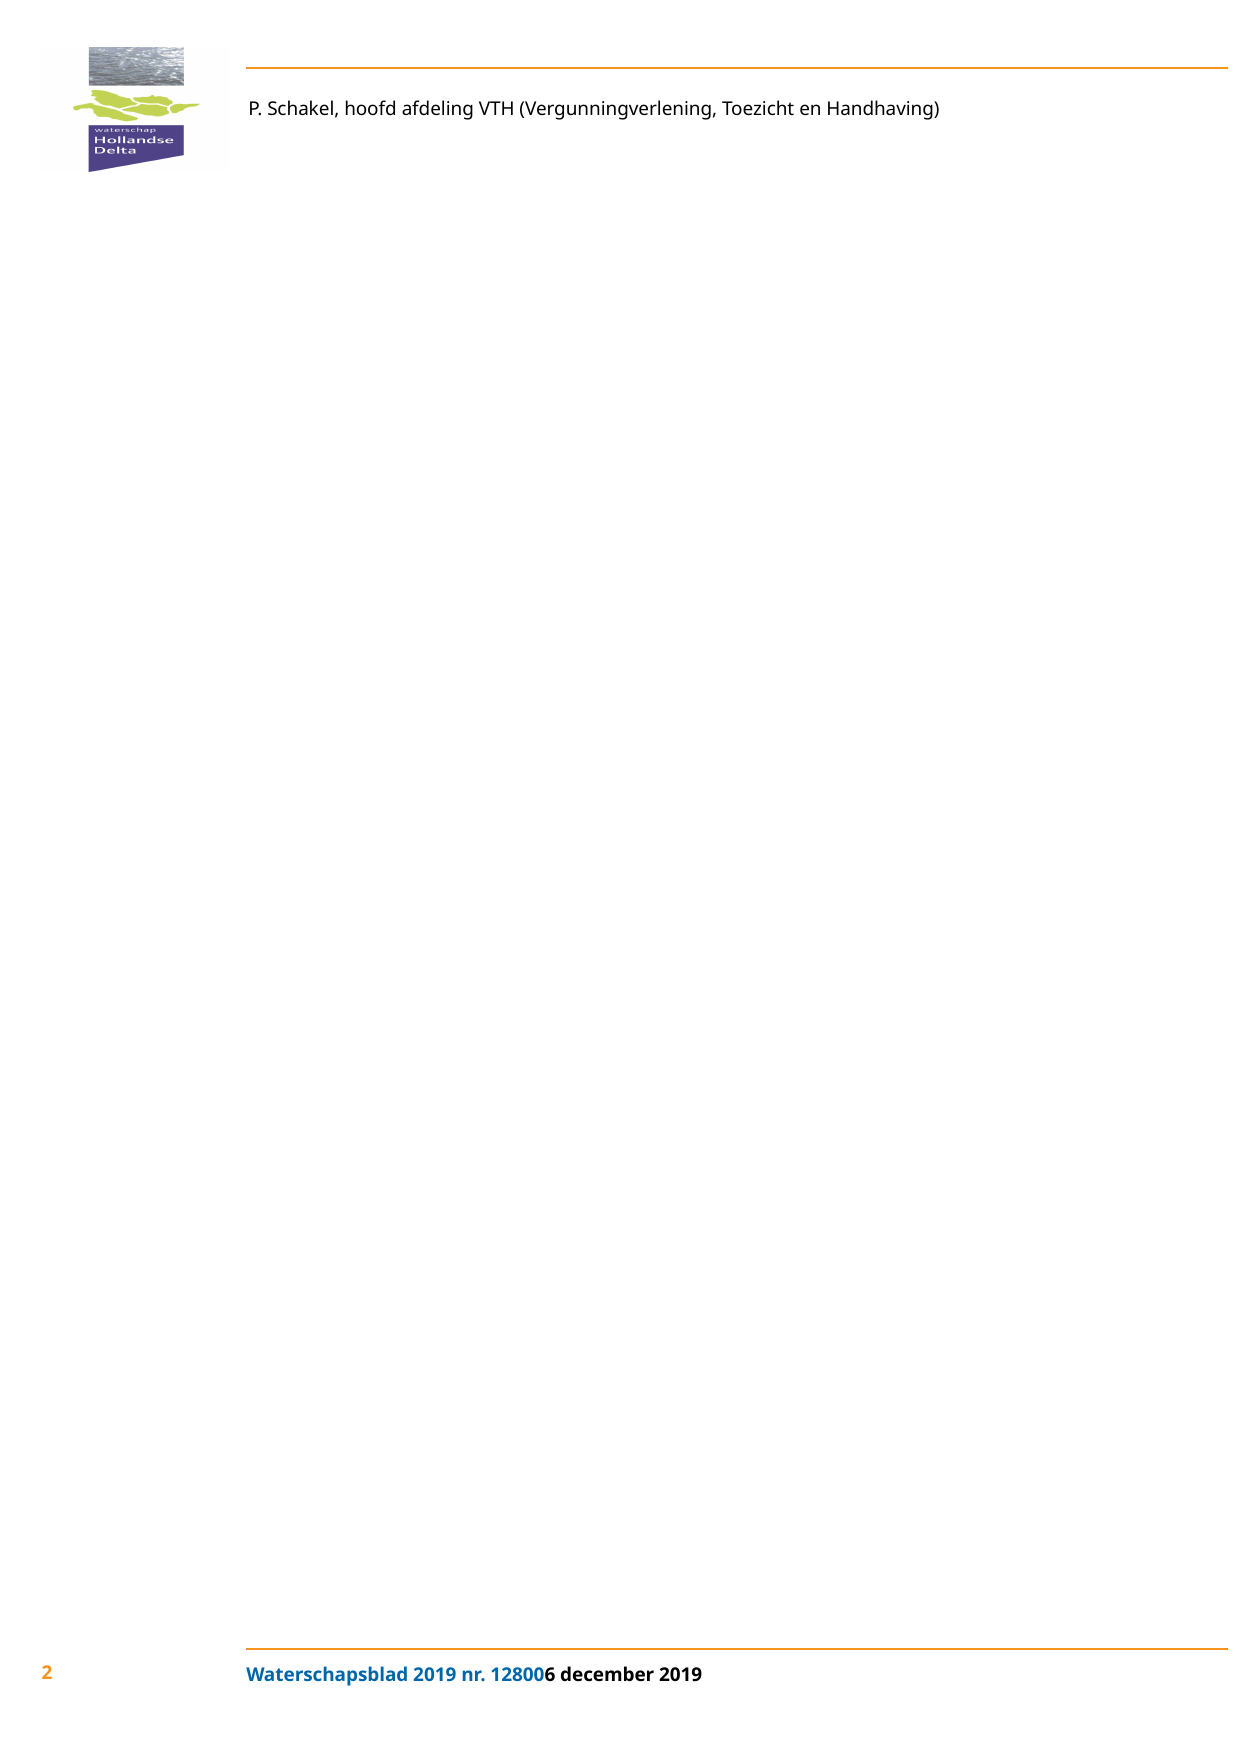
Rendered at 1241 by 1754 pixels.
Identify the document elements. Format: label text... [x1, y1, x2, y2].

picture [41, 47, 231, 172]
text P. Schakel, hoofd afdeling VTH (Vergunningverlening, Toezicht en Handhaving) [248, 95, 1152, 121]
